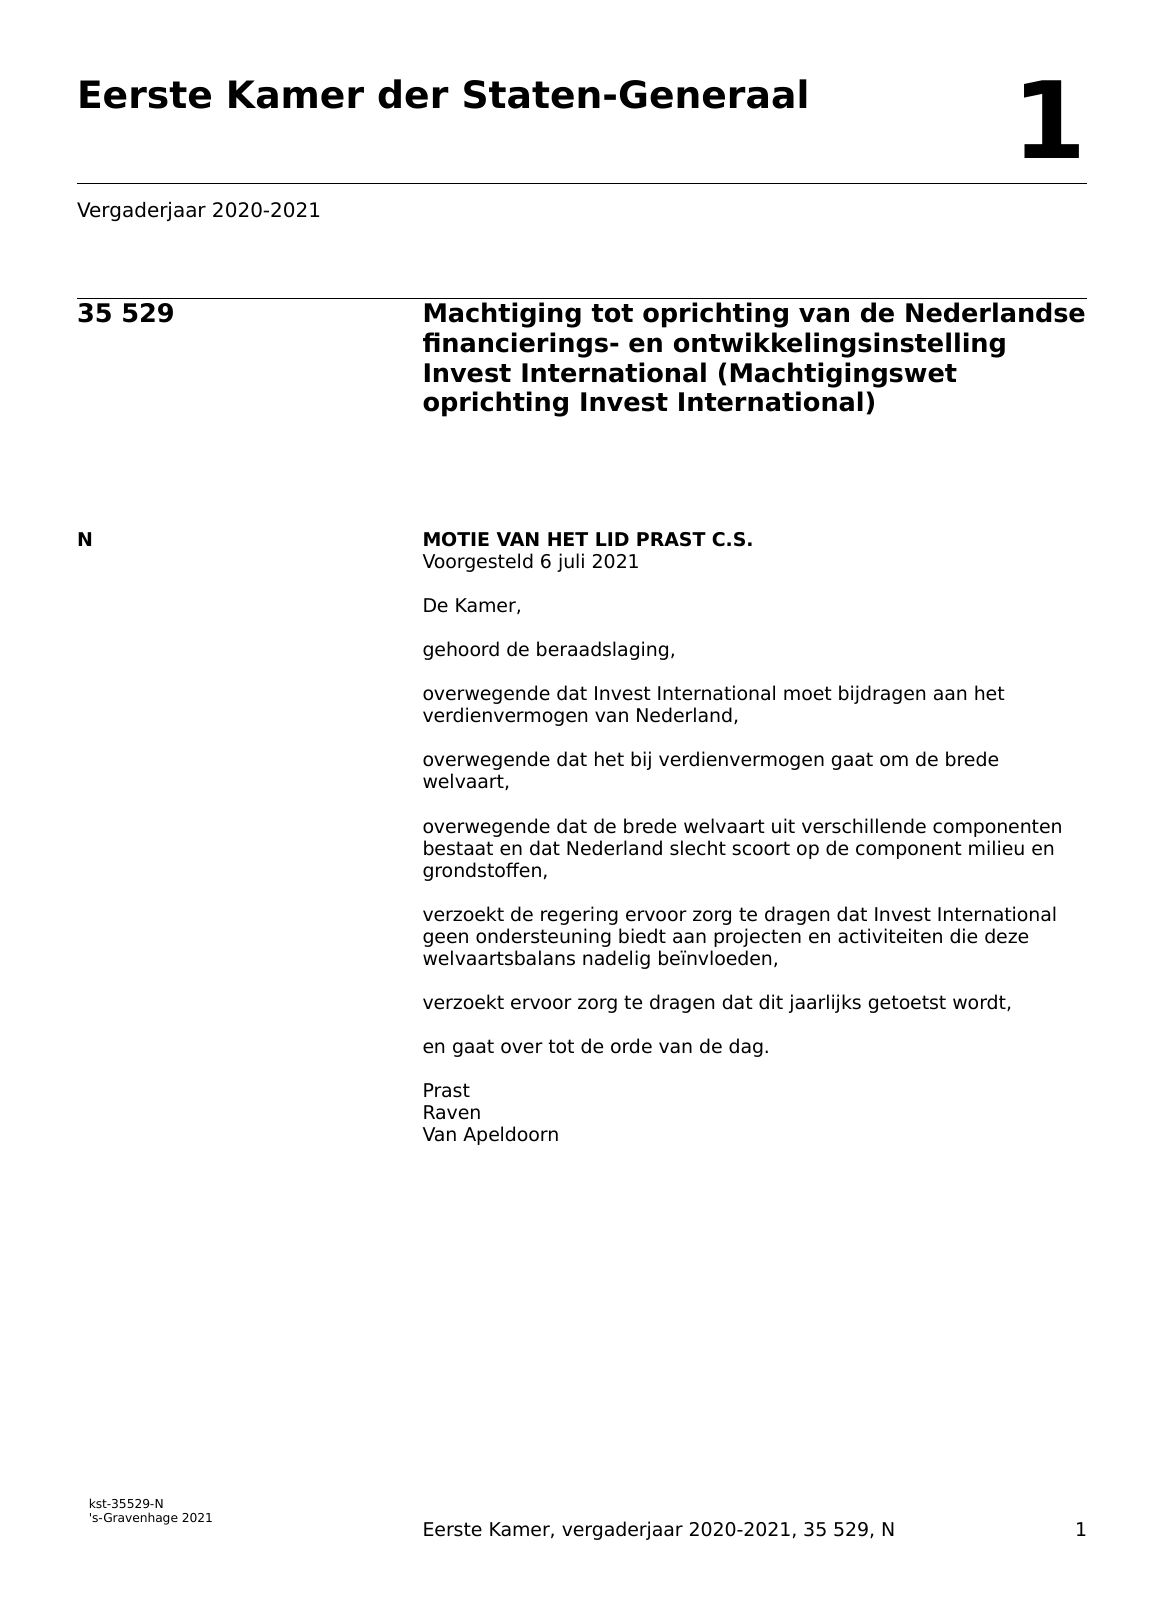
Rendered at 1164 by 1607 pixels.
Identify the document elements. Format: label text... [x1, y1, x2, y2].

text kst-35529-N [88, 1497, 323, 1511]
text Voorgesteld 6 juli 2021 [422, 551, 1087, 573]
text De Kamer, [422, 595, 1087, 617]
text overwegende dat het bij verdienvermogen gaat om de brede welvaart, [422, 749, 1087, 793]
text en gaat over tot de orde van de dag. [422, 1036, 1087, 1058]
text verzoekt de regering ervoor zorg te dragen dat Invest International geen ondersteuning biedt aan projecten en activiteiten die deze welvaartsbalans nadelig beïnvloeden, [422, 904, 1087, 969]
text Prast [422, 1080, 1087, 1102]
table_header Eerste Kamer der Staten-Generaal [77, 59, 886, 183]
subtitle 35 529 Machtiging tot oprichting van de Nederlandse financierings- en ontwikkelingsinstelling Invest International (Machtigingswet oprichting Invest International) [77, 299, 1087, 418]
text overwegende dat de brede welvaart uit verschillende componenten bestaat en dat Nederland slecht scoort op de component milieu en grondstoffen, [422, 816, 1087, 881]
table_cell Vergaderjaar 2020-2021 [77, 184, 1087, 298]
table_header 1 [886, 59, 1087, 183]
text 's-Gravenhage 2021 [88, 1511, 323, 1525]
text gehoord de beraadslaging, [422, 639, 1087, 661]
text Raven [422, 1102, 1087, 1124]
text verzoekt ervoor zorg te dragen dat dit jaarlijks getoetst wordt, [422, 992, 1087, 1014]
text overwegende dat Invest International moet bijdragen aan het verdienvermogen van Nederland, [422, 683, 1087, 727]
text Van Apeldoorn [422, 1124, 1087, 1146]
subtitle N MOTIE VAN HET LID PRAST C.S. [77, 529, 1087, 551]
